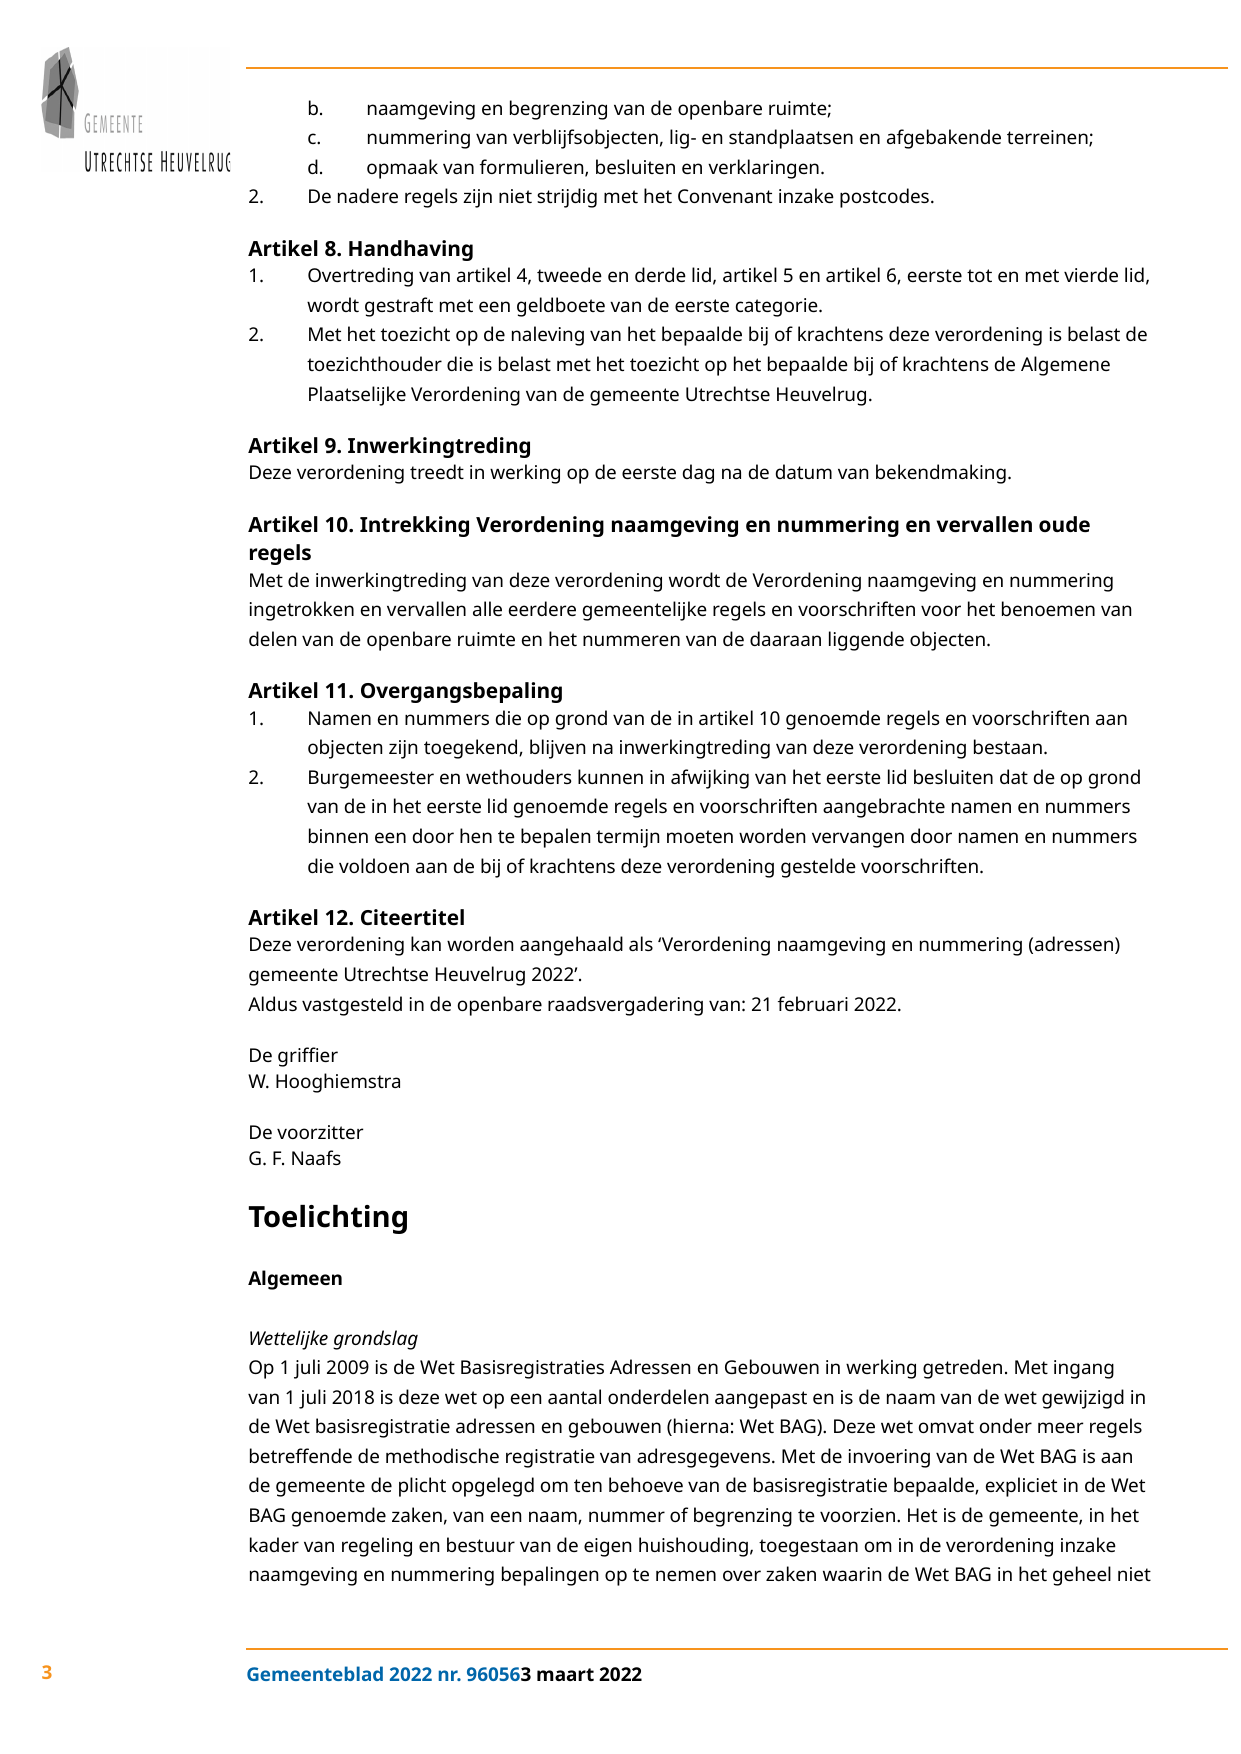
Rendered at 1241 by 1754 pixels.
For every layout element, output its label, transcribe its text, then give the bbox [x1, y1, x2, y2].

list Met het toezicht op de naleving van het bepaalde bij of krachtens deze verordening is belast de toezichthouder die is belast met het toezicht op het bepaalde bij of krachtens de Algemene Plaatselijke Verordening van de gemeente Utrechtse Heuvelrug. [248, 322, 1152, 406]
list naamgeving en begrenzing van de openbare ruimte; [307, 95, 1152, 121]
picture [41, 47, 231, 172]
list Overtreding van artikel 4, tweede en derde lid, artikel 5 en artikel 6, eerste tot en met vierde lid, wordt gestraft met een geldboete van de eerste categorie. [248, 262, 1152, 318]
text Toelichting [248, 1197, 1152, 1236]
list nummering van verblijfsobjecten, lig- en standplaatsen en afgebakende terreinen; [307, 124, 1152, 150]
text Met de inwerkingtreding van deze verordening wordt de Verordening naamgeving en nummering ingetrokken en vervallen alle eerdere gemeentelijke regels en voorschriften voor het benoemen van delen van de openbare ruimte en het nummeren van de daaraan liggende objecten. [248, 567, 1152, 652]
text Artikel 11. Overgangsbepaling [248, 676, 1152, 705]
text Op 1 juli 2009 is de Wet Basisregistraties Adressen en Gebouwen in werking getreden. Met ingang van 1 juli 2018 is deze wet op een aantal onderdelen aangepast en is de naam van de wet gewijzigd in de Wet basisregistratie adressen en gebouwen (hierna: Wet BAG). Deze wet omvat onder meer regels betreffende de methodische registratie van adresgegevens. Met de invoering van de Wet BAG is aan de gemeente de plicht opgelegd om ten behoeve van de basisregistratie bepaalde, expliciet in de Wet BAG genoemde zaken, van een naam, nummer of begrenzing te voorzien. Het is de gemeente, in het kader van regeling en bestuur van de eigen huishouding, toegestaan om in de verordening inzake naamgeving en nummering bepalingen op te nemen over zaken waarin de Wet BAG in het geheel niet [248, 1354, 1152, 1587]
text Deze verordening kan worden aangehaald als ‘Verordening naamgeving en nummering (adressen) gemeente Utrechtse Heuvelrug 2022’. [248, 932, 1152, 987]
text De voorzitter [248, 1119, 1152, 1145]
text De griffier [248, 1042, 1152, 1068]
text Deze verordening treedt in werking op de eerste dag na de datum van bekendmaking. [248, 459, 1152, 485]
text Wettelijke grondslag [248, 1325, 1152, 1350]
list opmaak van formulieren, besluiten en verklaringen. [307, 154, 1152, 180]
list Burgemeester en wethouders kunnen in afwijking van het eerste lid besluiten dat de op grond van de in het eerste lid genoemde regels en voorschriften aangebrachte namen en nummers binnen een door hen te bepalen termijn moeten worden vervangen door namen en nummers die voldoen aan de bij of krachtens deze verordening gestelde voorschriften. [248, 764, 1152, 878]
text Aldus vastgesteld in de openbare raadsvergadering van: 21 februari 2022. [248, 991, 1152, 1017]
text Artikel 8. Handhaving [248, 234, 1152, 262]
text Artikel 12. Citeertitel [248, 903, 1152, 932]
list De nadere regels zijn niet strijdig met het Convenant inzake postcodes. [248, 183, 1152, 209]
list Namen en nummers die op grond van de in artikel 10 genoemde regels en voorschriften aan objecten zijn toegekend, blijven na inwerkingtreding van deze verordening bestaan. [248, 705, 1152, 760]
text Artikel 10. Intrekking Verordening naamgeving en nummering en vervallen oude regels [248, 510, 1152, 567]
text Artikel 9. Inwerkingtreding [248, 431, 1152, 459]
text Algemeen [248, 1266, 1152, 1291]
text G. F. Naafs [248, 1145, 1152, 1171]
text W. Hooghiemstra [248, 1068, 1152, 1094]
